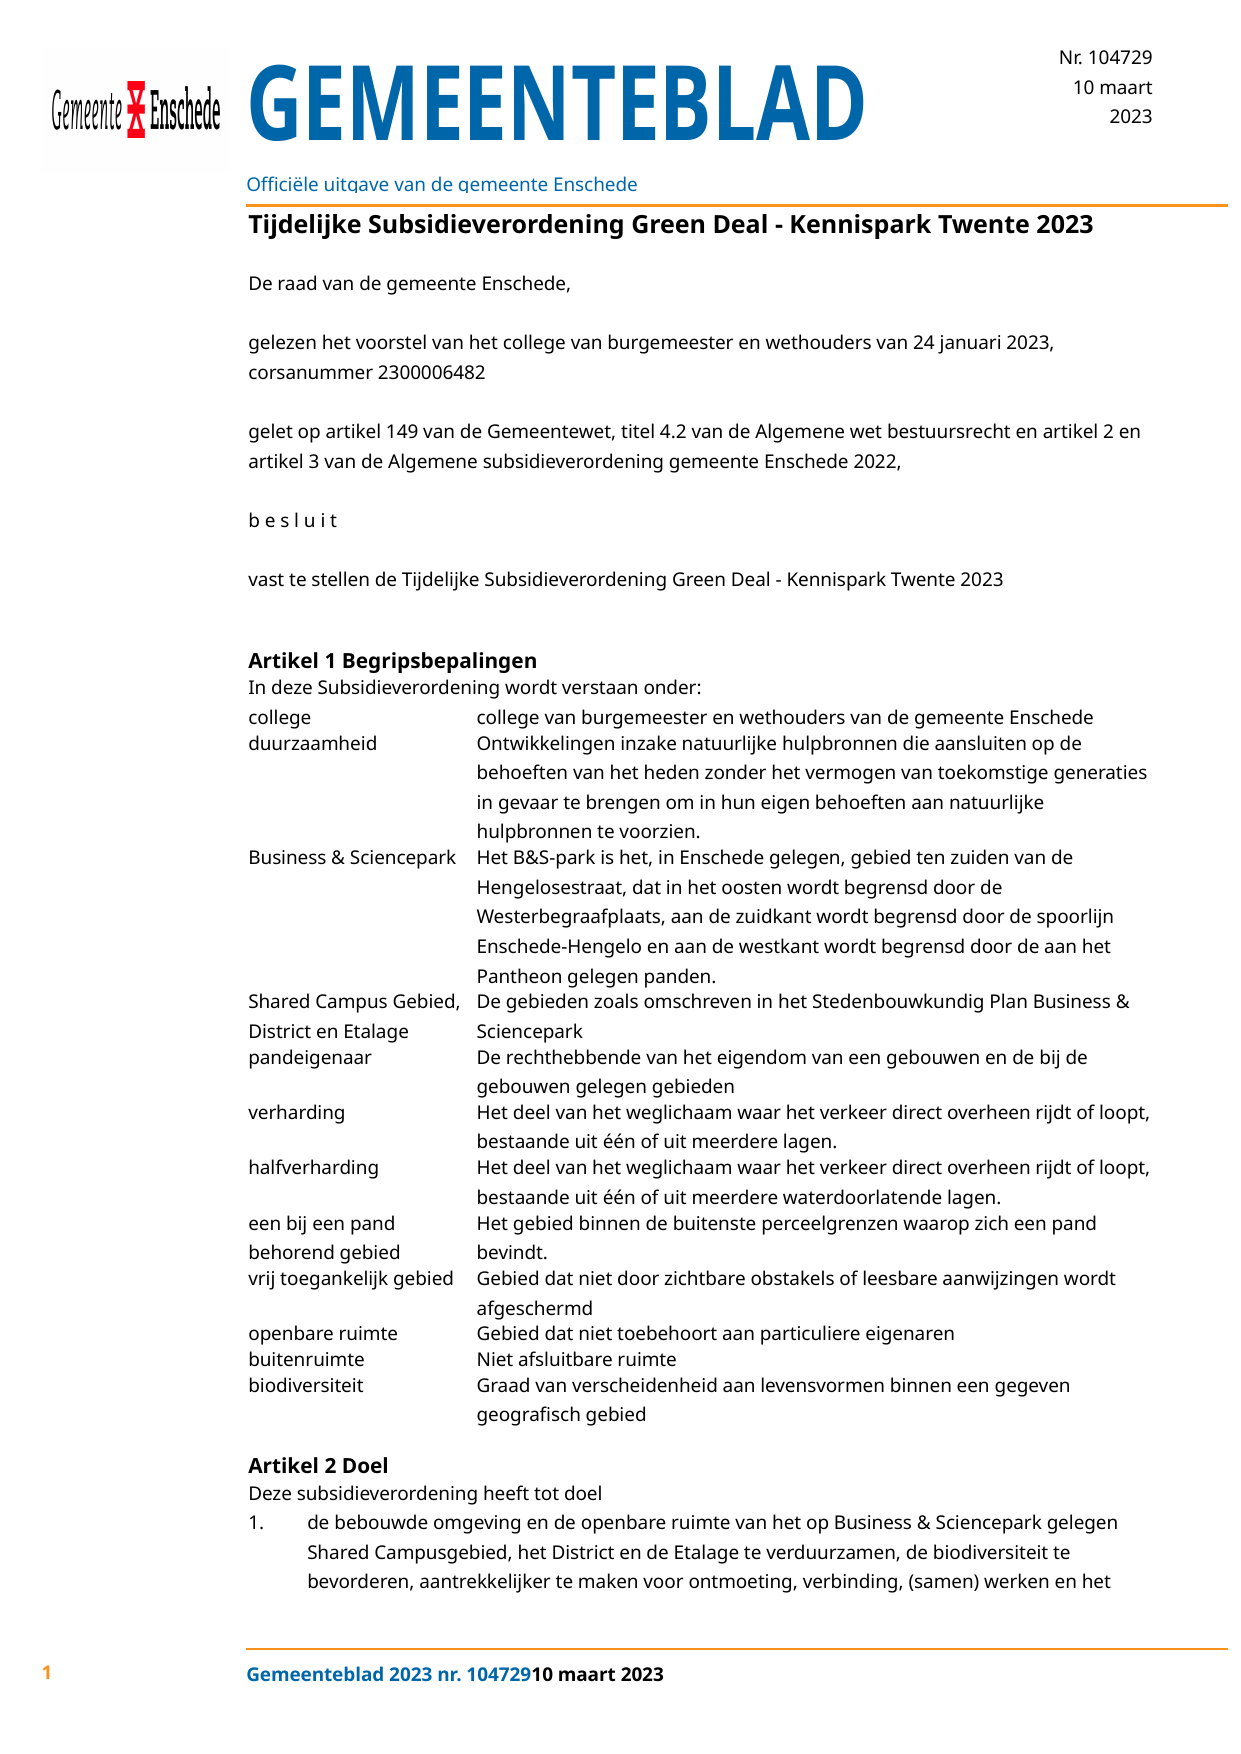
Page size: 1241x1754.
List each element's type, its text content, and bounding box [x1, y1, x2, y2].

table_cell Business & Sciencepark [248, 845, 476, 988]
table_cell Gebied dat niet door zichtbare obstakels of leesbare aanwijzingen wordt afgeschermd [476, 1265, 1152, 1320]
table_cell Het deel van het weglichaam waar het verkeer direct overheen rijdt of loopt, bestaande uit één of uit meerdere waterdoorlatende lagen. [476, 1155, 1152, 1210]
table_cell openbare ruimte [248, 1320, 476, 1346]
table_cell Niet afsluitbare ruimte [476, 1346, 1152, 1372]
picture [41, 47, 231, 172]
table_header college van burgemeester en wethouders van de gemeente Enschede [476, 704, 1152, 730]
table_cell Het deel van het weglichaam waar het verkeer direct overheen rijdt of loopt, bestaande uit één of uit meerdere lagen. [476, 1099, 1152, 1154]
table_cell halfverharding [248, 1155, 476, 1210]
table_cell vrij toegankelijk gebied [248, 1265, 476, 1320]
table_cell een bij een pand behorend gebied [248, 1210, 476, 1265]
table_cell duurzaamheid [248, 730, 476, 844]
text Artikel 2 Doel [248, 1451, 1152, 1480]
table_header college [248, 704, 476, 730]
table_cell pandeigenaar [248, 1044, 476, 1099]
text De raad van de gemeente Enschede, [248, 270, 1152, 296]
table_cell Ontwikkelingen inzake natuurlijke hulpbronnen die aansluiten op de behoeften van het heden zonder het vermogen van toekomstige generaties in gevaar te brengen om in hun eigen behoeften aan natuurlijke hulpbronnen te voorzien. [476, 730, 1152, 844]
list de bebouwde omgeving en de openbare ruimte van het op Business & Sciencepark gelegen Shared Campusgebied, het District en de Etalage te verduurzamen, de biodiversiteit te bevorderen, aantrekkelijker te maken voor ontmoeting, verbinding, (samen) werken en het [248, 1509, 1152, 1594]
table_cell Graad van verscheidenheid aan levensvormen binnen een gegeven geografisch gebied [476, 1372, 1152, 1427]
table_cell biodiversiteit [248, 1372, 476, 1427]
text Artikel 1 Begripsbepalingen [248, 646, 1152, 674]
text b e s l u i t [248, 507, 1152, 533]
table_cell Shared Campus Gebied, District en Etalage [248, 989, 476, 1044]
text In deze Subsidieverordening wordt verstaan onder: [248, 674, 1152, 700]
text gelezen het voorstel van het college van burgemeester en wethouders van 24 januari 2023, corsanummer 2300006482 [248, 329, 1152, 385]
table_cell De gebieden zoals omschreven in het Stedenbouwkundig Plan Business & Sciencepark [476, 989, 1152, 1044]
text vast te stellen de Tijdelijke Subsidieverordening Green Deal - Kennispark Twente 2023 [248, 566, 1152, 592]
table_cell Het B&S-park is het, in Enschede gelegen, gebied ten zuiden van de Hengelosestraat, dat in het oosten wordt begrensd door de Westerbegraafplaats, aan de zuidkant wordt begrensd door de spoorlijn Enschede-Hengelo en aan de westkant wordt begrensd door de aan het Pantheon gelegen panden. [476, 845, 1152, 988]
table_cell Gebied dat niet toebehoort aan particuliere eigenaren [476, 1320, 1152, 1346]
table_cell Het gebied binnen de buitenste perceelgrenzen waarop zich een pand bevindt. [476, 1210, 1152, 1265]
table_cell De rechthebbende van het eigendom van een gebouwen en de bij de gebouwen gelegen gebieden [476, 1044, 1152, 1099]
text Tijdelijke Subsidieverordening Green Deal - Kennispark Twente 2023 [248, 207, 1152, 241]
text gelet op artikel 149 van de Gemeentewet, titel 4.2 van de Algemene wet bestuursrecht en artikel 2 en artikel 3 van de Algemene subsidieverordening gemeente Enschede 2022, [248, 418, 1152, 473]
text Deze subsidieverordening heeft tot doel [248, 1480, 1152, 1505]
table_cell verharding [248, 1099, 476, 1154]
table_cell buitenruimte [248, 1346, 476, 1372]
